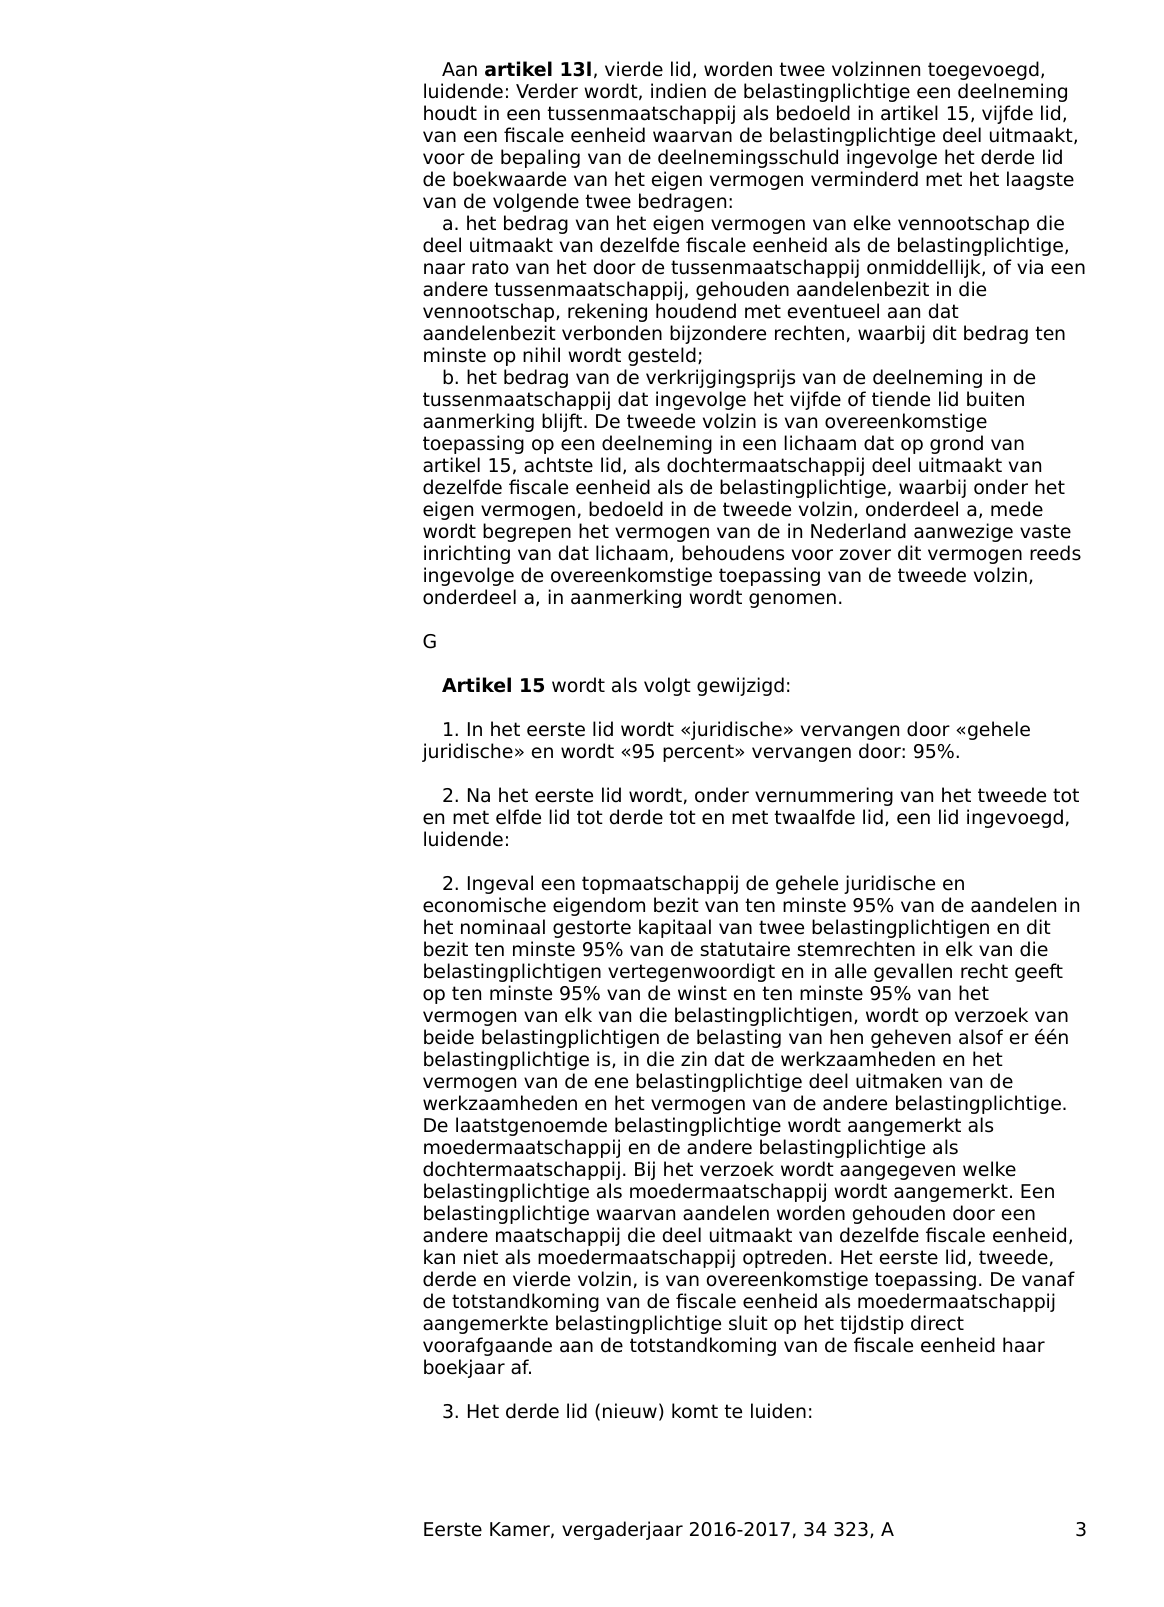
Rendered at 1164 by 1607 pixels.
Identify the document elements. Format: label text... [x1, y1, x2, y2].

text 3. Het derde lid (nieuw) komt te luiden: [422, 1401, 1087, 1423]
text a. het bedrag van het eigen vermogen van elke vennootschap die deel uitmaakt van dezelfde fiscale eenheid als de belastingplichtige, naar rato van het door de tussenmaatschappij onmiddellijk, of via een andere tussenmaatschappij, gehouden aandelenbezit in die vennootschap, rekening houdend met eventueel aan dat aandelenbezit verbonden bijzondere rechten, waarbij dit bedrag ten minste op nihil wordt gesteld; [422, 213, 1087, 367]
text b. het bedrag van de verkrijgingsprijs van de deelneming in de tussenmaatschappij dat ingevolge het vijfde of tiende lid buiten aanmerking blijft. De tweede volzin is van overeenkomstige toepassing op een deelneming in een lichaam dat op grond van artikel 15, achtste lid, als dochtermaatschappij deel uitmaakt van dezelfde fiscale eenheid als de belastingplichtige, waarbij onder het eigen vermogen, bedoeld in de tweede volzin, onderdeel a, mede wordt begrepen het vermogen van de in Nederland aanwezige vaste inrichting van dat lichaam, behoudens voor zover dit vermogen reeds ingevolge de overeenkomstige toepassing van de tweede volzin, onderdeel a, in aanmerking wordt genomen. [422, 367, 1087, 608]
text 2. Na het eerste lid wordt, onder vernummering van het tweede tot en met elfde lid tot derde tot en met twaalfde lid, een lid ingevoegd, luidende: [422, 785, 1087, 851]
text 1. In het eerste lid wordt «juridische» vervangen door «gehele juridische» en wordt «95 percent» vervangen door: 95%. [422, 719, 1087, 763]
text Artikel 15 wordt als volgt gewijzigd: [422, 675, 1087, 697]
text Aan artikel 13l, vierde lid, worden twee volzinnen toegevoegd, luidende: Verder wordt, indien de belastingplichtige een deelneming houdt in een tussenmaatschappij als bedoeld in artikel 15, vijfde lid, van een fiscale eenheid waarvan de belastingplichtige deel uitmaakt, voor de bepaling van de deelnemingsschuld ingevolge het derde lid de boekwaarde van het eigen vermogen verminderd met het laagste van de volgende twee bedragen: [422, 59, 1087, 213]
text 2. Ingeval een topmaatschappij de gehele juridische en economische eigendom bezit van ten minste 95% van de aandelen in het nominaal gestorte kapitaal van twee belastingplichtigen en dit bezit ten minste 95% van de statutaire stemrechten in elk van die belastingplichtigen vertegenwoordigt en in alle gevallen recht geeft op ten minste 95% van de winst en ten minste 95% van het vermogen van elk van die belastingplichtigen, wordt op verzoek van beide belastingplichtigen de belasting van hen geheven alsof er één belastingplichtige is, in die zin dat de werkzaamheden en het vermogen van de ene belastingplichtige deel uitmaken van de werkzaamheden en het vermogen van de andere belastingplichtige. De laatstgenoemde belastingplichtige wordt aangemerkt als moedermaatschappij en de andere belastingplichtige als dochtermaatschappij. Bij het verzoek wordt aangegeven welke belastingplichtige als moedermaatschappij wordt aangemerkt. Een belastingplichtige waarvan aandelen worden gehouden door een andere maatschappij die deel uitmaakt van dezelfde fiscale eenheid, kan niet als moedermaatschappij optreden. Het eerste lid, tweede, derde en vierde volzin, is van overeenkomstige toepassing. De vanaf de totstandkoming van de fiscale eenheid als moedermaatschappij aangemerkte belastingplichtige sluit op het tijdstip direct voorafgaande aan de totstandkoming van de fiscale eenheid haar boekjaar af. [422, 873, 1087, 1379]
text G [422, 631, 1087, 653]
